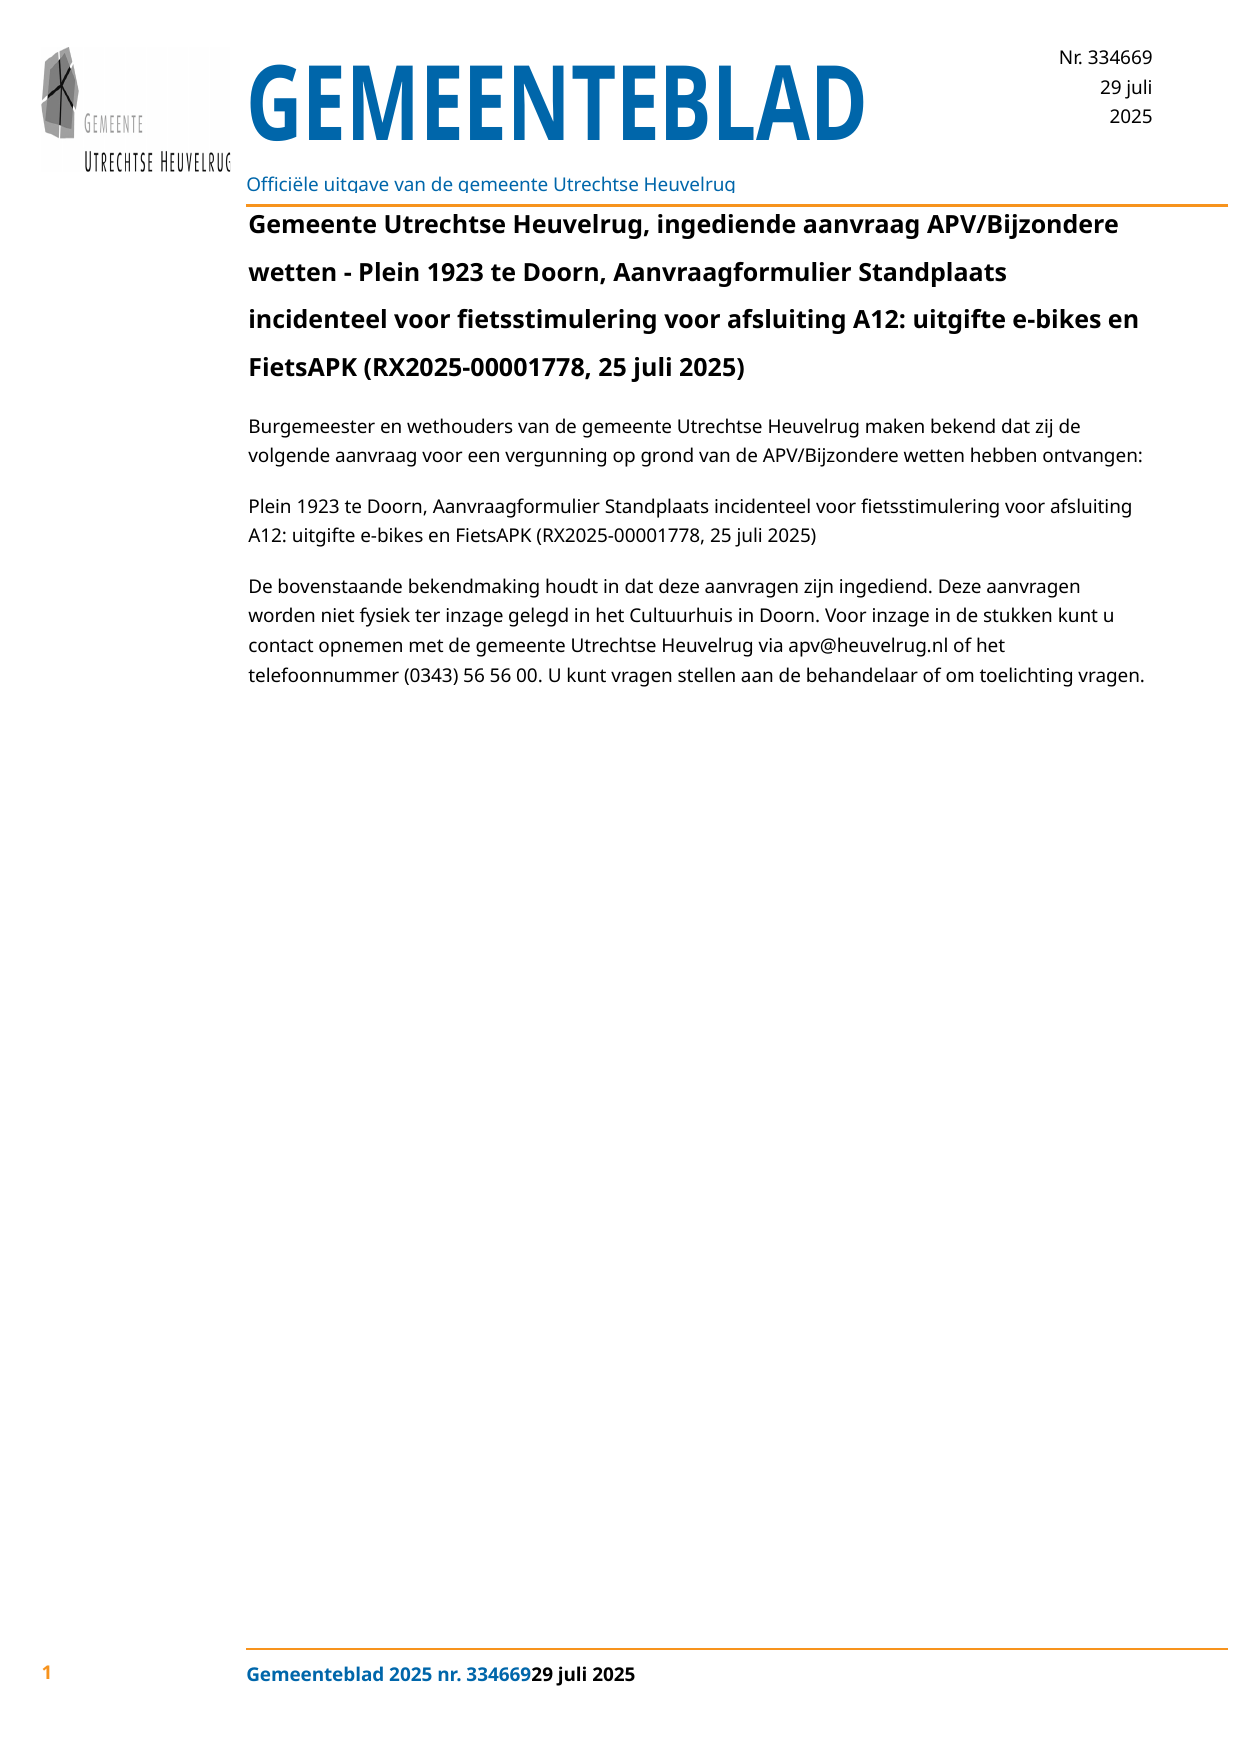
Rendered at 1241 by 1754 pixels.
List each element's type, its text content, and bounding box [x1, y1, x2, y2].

text Gemeente Utrechtse Heuvelrug, ingediende aanvraag APV/Bijzondere wetten - Plein 1923 te Doorn, Aanvraagformulier Standplaats incidenteel voor fietsstimulering voor afsluiting A12: uitgifte e-bikes en FietsAPK (RX2025-00001778, 25 juli 2025) [248, 207, 1152, 384]
picture [41, 47, 231, 172]
text Plein 1923 te Doorn, Aanvraagformulier Standplaats incidenteel voor fietsstimulering voor afsluiting A12: uitgifte e-bikes en FietsAPK (RX2025-00001778, 25 juli 2025) [248, 493, 1152, 548]
text De bovenstaande bekendmaking houdt in dat deze aanvragen zijn ingediend. Deze aanvragen worden niet fysiek ter inzage gelegd in het Cultuurhuis in Doorn. Voor inzage in de stukken kunt u contact opnemen met de gemeente Utrechtse Heuvelrug via apv@heuvelrug.nl of het telefoonnummer (0343) 56 56 00. U kunt vragen stellen aan de behandelaar of om toelichting vragen. [248, 573, 1152, 688]
text Burgemeester en wethouders van de gemeente Utrechtse Heuvelrug maken bekend dat zij de volgende aanvraag voor een vergunning op grond van de APV/Bijzondere wetten hebben ontvangen: [248, 413, 1152, 468]
